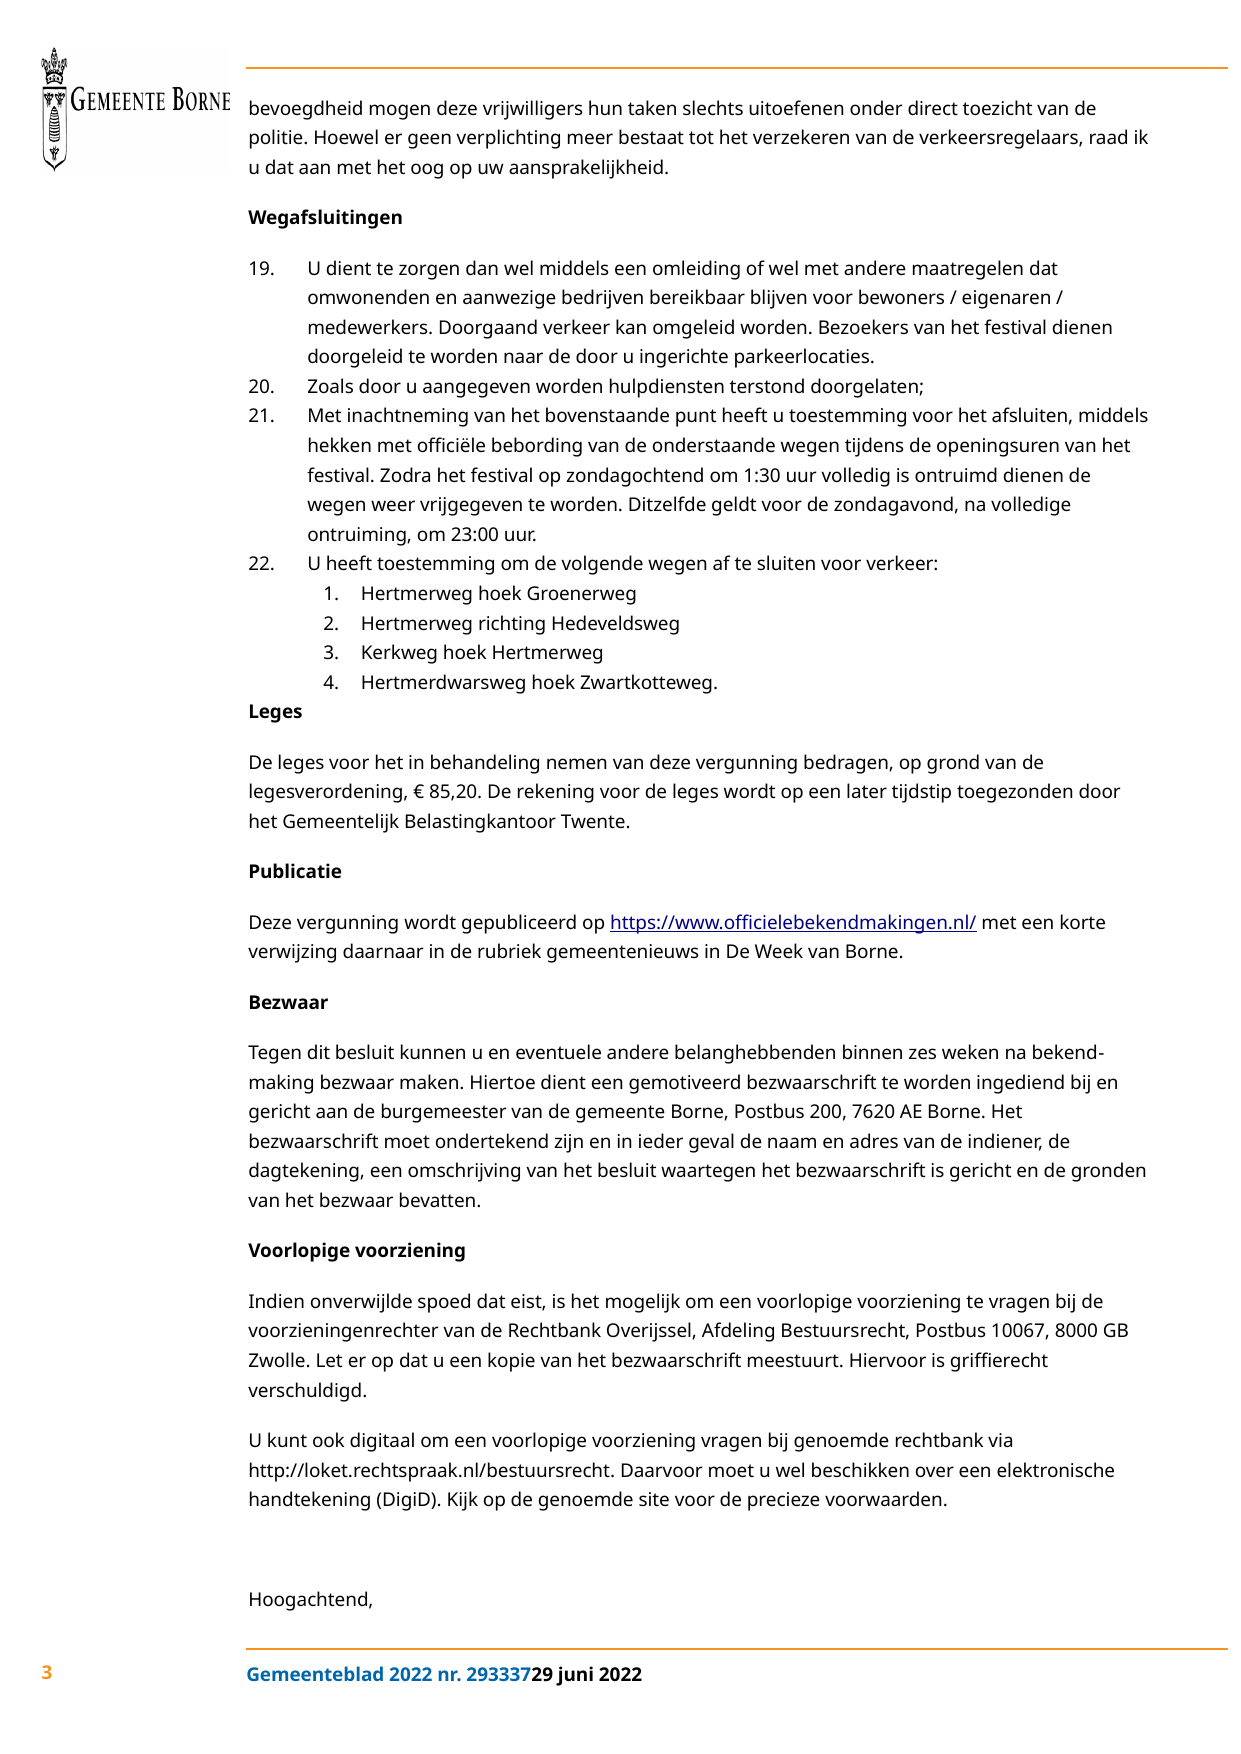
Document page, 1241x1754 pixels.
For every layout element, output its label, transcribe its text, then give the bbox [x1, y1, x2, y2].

list U heeft toestemming om de volgende wegen af te sluiten voor verkeer: [248, 551, 1152, 576]
list Zoals door u aangegeven worden hulpdiensten terstond doorgelaten; [248, 373, 1152, 399]
picture [41, 47, 231, 172]
list Hertmerdwarsweg hoek Zwartkotteweg. [323, 669, 1152, 695]
text Leges [248, 698, 1152, 724]
text Deze vergunning wordt gepubliceerd op https://www.officielebekendmakingen.nl/ met een korte verwijzing daarnaar in de rubriek gemeentenieuws in De Week van Borne. [248, 909, 1152, 964]
text bevoegdheid mogen deze vrijwilligers hun taken slechts uitoefenen onder direct toezicht van de politie. Hoewel er geen verplichting meer bestaat tot het verzekeren van de verkeersregelaars, raad ik u dat aan met het oog op uw aansprakelijkheid. [248, 95, 1152, 180]
text Tegen dit besluit kunnen u en eventuele andere belanghebbenden binnen zes weken na bekend­making bezwaar maken. Hiertoe dient een gemotiveerd bezwaarschrift te worden ingediend bij en gericht aan de burgemeester van de gemeente Borne, Postbus 200, 7620 AE Borne. Het bezwaarschrift moet ondertekend zijn en in ieder geval de naam en adres van de indiener, de dagtekening, een omschrijving van het besluit waartegen het bezwaarschrift is gericht en de gronden van het bezwaar bevatten. [248, 1039, 1152, 1213]
text Bezwaar [248, 989, 1152, 1015]
text De leges voor het in behandeling nemen van deze vergunning bedragen, op grond van de legesverordening, € 85,20. De rekening voor de leges wordt op een later tijdstip toegezonden door het Gemeentelijk Belastingkantoor Twente. [248, 749, 1152, 834]
text Indien onverwijlde spoed dat eist, is het mogelijk om een voor­lopige voorziening te vragen bij de voorzieningenrechter van de Rechtbank Overijssel, Afdeling Bestuurs­recht, Postbus 10067, 8000 GB Zwolle. Let er op dat u een kopie van het bezwaarschrift meestuurt. Hiervoor is griffierecht verschuldigd. [248, 1288, 1152, 1403]
list Hertmerweg richting Hedeveldsweg [323, 610, 1152, 636]
list U dient te zorgen dan wel middels een omleiding of wel met andere maatregelen dat omwonenden en aanwezige bedrijven bereikbaar blijven voor bewoners / eigenaren / medewerkers. Doorgaand verkeer kan omgeleid worden. Bezoekers van het festival dienen doorgeleid te worden naar de door u ingerichte parkeerlocaties. [248, 255, 1152, 369]
list Kerkweg hoek Hertmerweg [323, 639, 1152, 665]
text Publicatie [248, 858, 1152, 884]
text Wegafsluitingen [248, 204, 1152, 230]
text Hoogachtend, [248, 1586, 1152, 1611]
text Voorlopige voorziening [248, 1238, 1152, 1263]
list Met inachtneming van het bovenstaande punt heeft u toestemming voor het afsluiten, middels hekken met officiële bebording van de onderstaande wegen tijdens de openingsuren van het festival. Zodra het festival op zondagochtend om 1:30 uur volledig is ontruimd dienen de wegen weer vrijgegeven te worden. Ditzelfde geldt voor de zondagavond, na volledige ontruiming, om 23:00 uur. [248, 403, 1152, 547]
list Hertmerweg hoek Groenerweg [323, 580, 1152, 606]
text U kunt ook digitaal om een voorlopige voorziening vragen bij genoemde rechtbank via http://loket.rechtspraak.nl/bestuursrecht. Daarvoor moet u wel beschikken over een elektronische hand­tekening (DigiD). Kijk op de genoemde site voor de precieze voorwaarden. [248, 1427, 1152, 1512]
